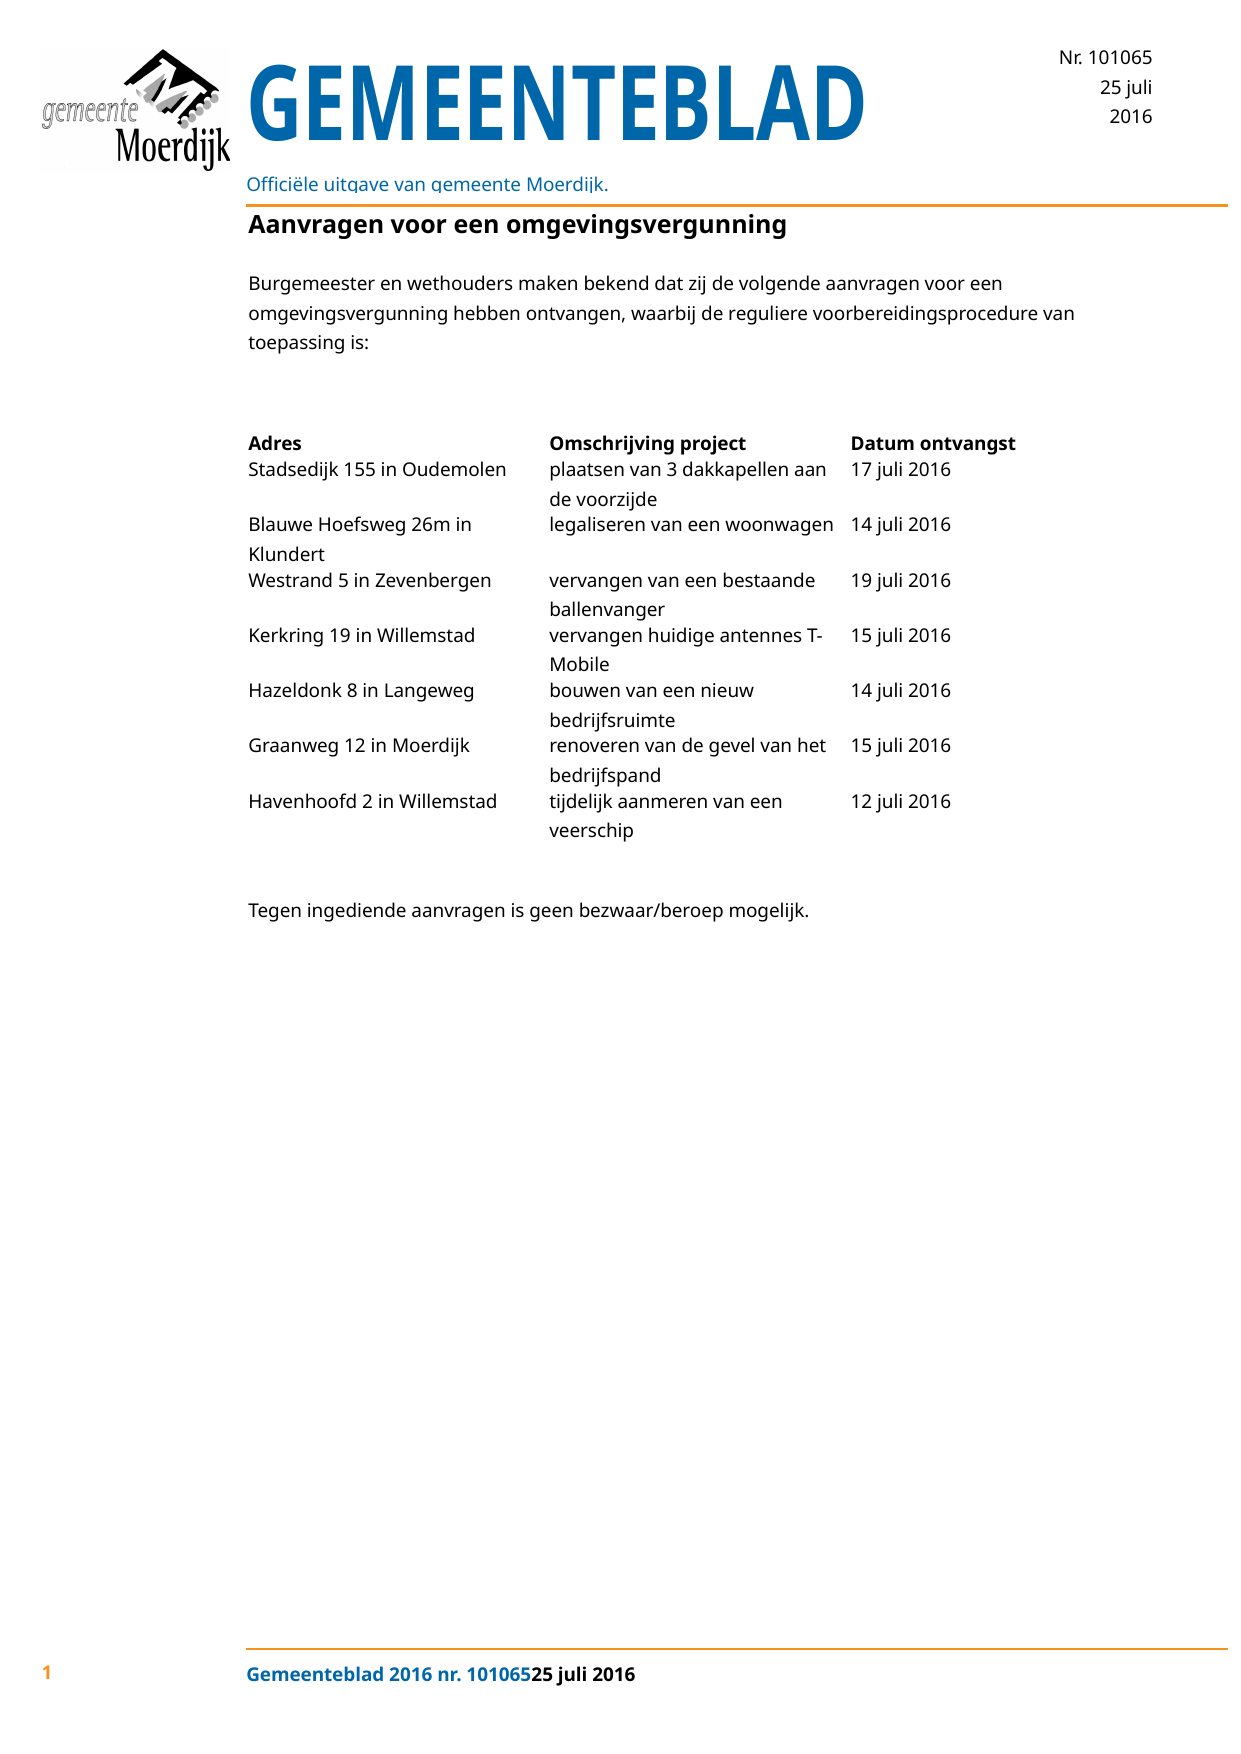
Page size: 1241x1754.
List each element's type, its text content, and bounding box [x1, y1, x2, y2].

table_cell Graanweg 12 in Moerdijk [248, 733, 549, 788]
table_cell plaatsen van 3 dakkapellen aan de voorzijde [549, 456, 850, 511]
table_cell renoveren van de gevel van het bedrijfspand [549, 733, 850, 788]
table_header Omschrijving project [549, 430, 850, 456]
table_cell 15 juli 2016 [850, 622, 1152, 677]
table_cell 14 juli 2016 [850, 678, 1152, 733]
table_cell 14 juli 2016 [850, 511, 1152, 567]
table_cell Stadsedijk 155 in Oudemolen [248, 456, 549, 511]
text Tegen ingediende aanvragen is geen bezwaar/beroep mogelijk. [248, 897, 1152, 923]
table_cell 17 juli 2016 [850, 456, 1152, 511]
table_cell 12 juli 2016 [850, 788, 1152, 843]
table_cell vervangen huidige antennes T-Mobile [549, 622, 850, 677]
table_cell vervangen van een bestaande ballenvanger [549, 567, 850, 622]
table_header Datum ontvangst [850, 430, 1152, 456]
table_cell Kerkring 19 in Willemstad [248, 622, 549, 677]
table_cell Hazeldonk 8 in Langeweg [248, 678, 549, 733]
text Burgemeester en wethouders maken bekend dat zij de volgende aanvragen voor een omgevingsvergunning hebben ontvangen, waarbij de reguliere voorbereidingsprocedure van toepassing is: [248, 270, 1152, 355]
table_cell legaliseren van een woonwagen [549, 511, 850, 567]
table_cell 19 juli 2016 [850, 567, 1152, 622]
table_cell Westrand 5 in Zevenbergen [248, 567, 549, 622]
table_cell 15 juli 2016 [850, 733, 1152, 788]
table_cell bouwen van een nieuw bedrijfsruimte [549, 678, 850, 733]
table_cell Havenhoofd 2 in Willemstad [248, 788, 549, 843]
table_header Adres [248, 430, 549, 456]
text Aanvragen voor een omgevingsvergunning [248, 207, 1152, 241]
table_cell Blauwe Hoefsweg 26m in Klundert [248, 511, 549, 567]
table_cell tijdelijk aanmeren van een veerschip [549, 788, 850, 843]
picture [41, 47, 231, 172]
